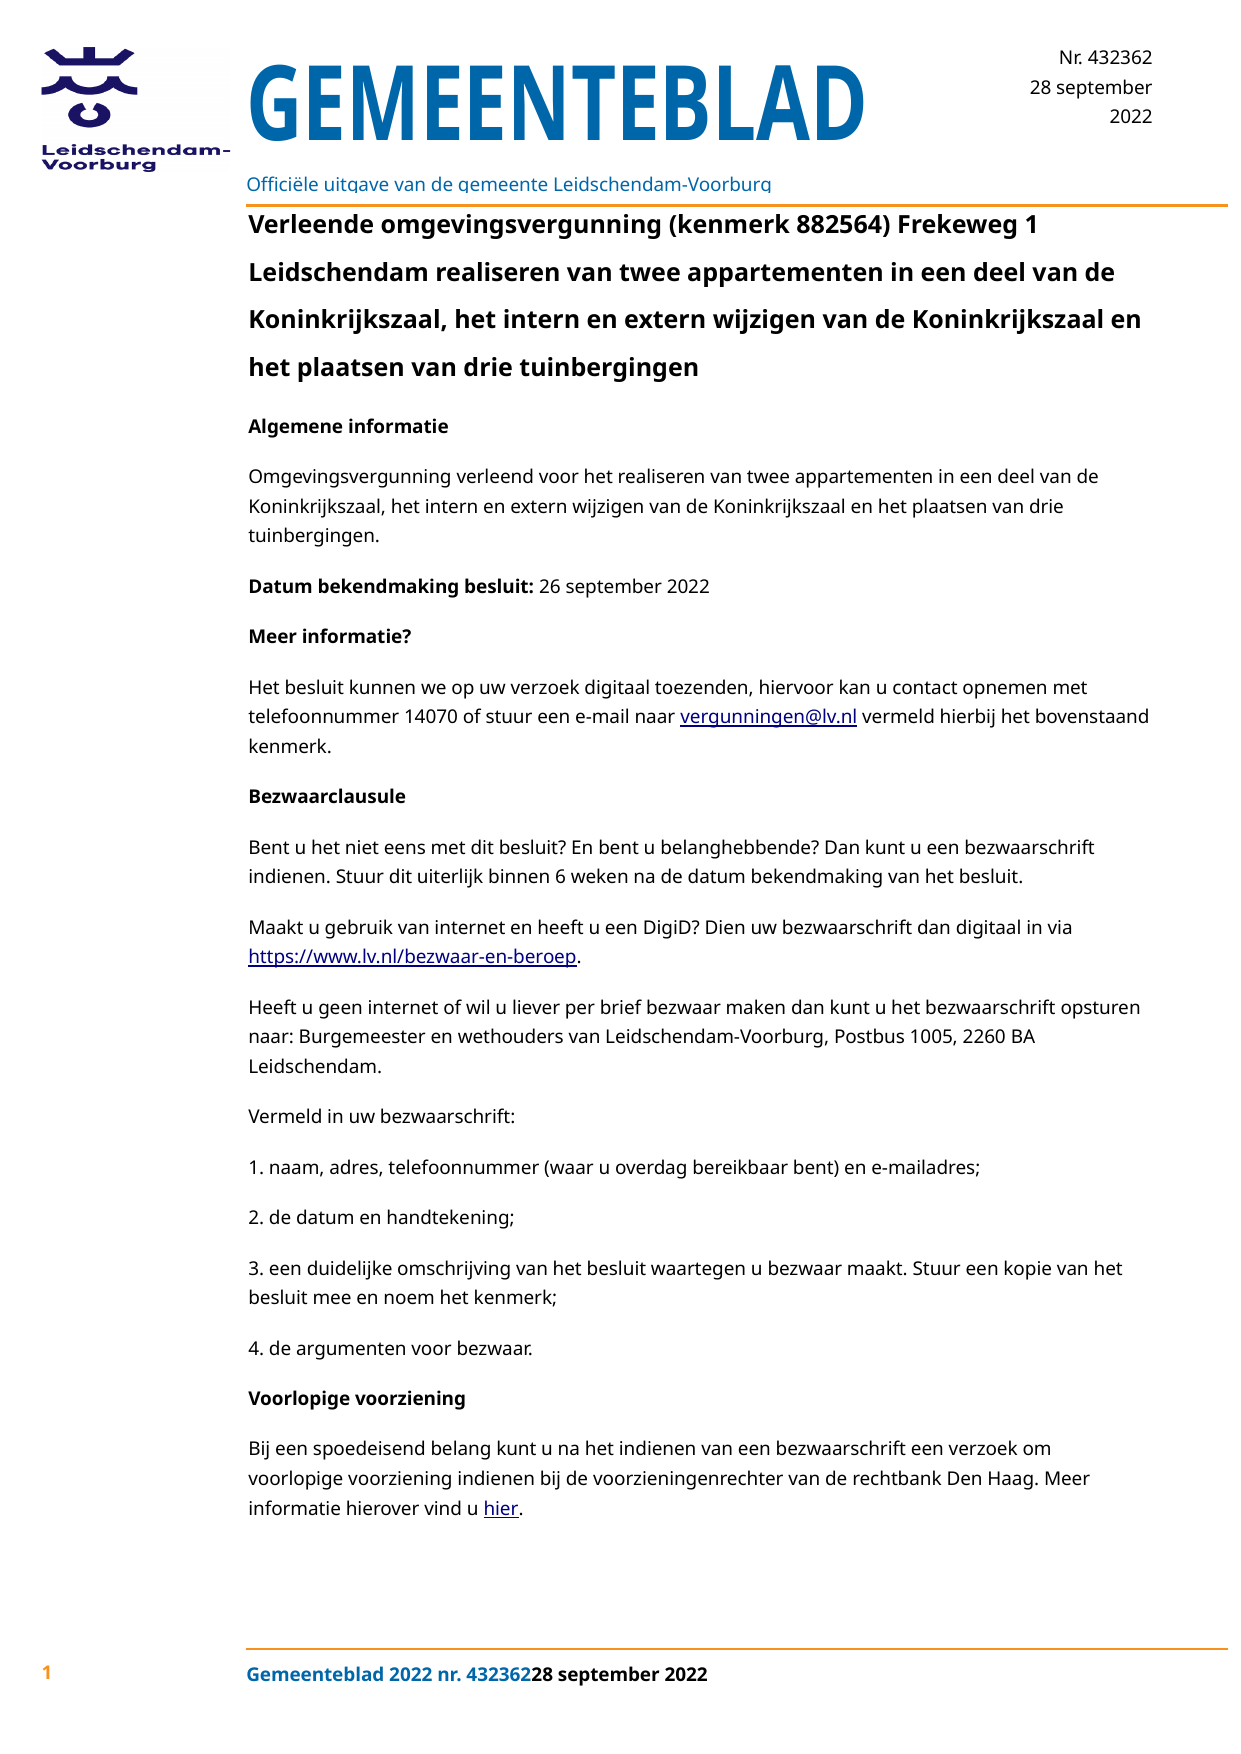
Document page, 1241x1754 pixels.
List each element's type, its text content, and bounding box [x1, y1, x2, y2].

text Verleende omgevingsvergunning (kenmerk 882564) Frekeweg 1 Leidschendam realiseren van twee appartementen in een deel van de Koninkrijkszaal, het intern en extern wijzigen van de Koninkrijkszaal en het plaatsen van drie tuinbergingen [248, 207, 1152, 384]
text Het besluit kunnen we op uw verzoek digitaal toezenden, hiervoor kan u contact opnemen met telefoonnummer 14070 of stuur een e-mail naar vergunningen@lv.nl vermeld hierbij het bovenstaand kenmerk. [248, 674, 1152, 759]
text Heeft u geen internet of wil u liever per brief bezwaar maken dan kunt u het bezwaarschrift opsturen naar: Burgemeester en wethouders van Leidschendam-Voorburg, Postbus 1005, 2260 BA Leidschendam. [248, 994, 1152, 1079]
text 1. naam, adres, telefoonnummer (waar u overdag bereikbaar bent) en e-mailadres; [248, 1154, 1152, 1180]
text Bezwaarclausule [248, 783, 1152, 809]
text Datum bekendmaking besluit: 26 september 2022 [248, 573, 1152, 599]
text 3. een duidelijke omschrijving van het besluit waartegen u bezwaar maakt. Stuur een kopie van het besluit mee en noem het kenmerk; [248, 1255, 1152, 1310]
text Vermeld in uw bezwaarschrift: [248, 1103, 1152, 1129]
text Maakt u gebruik van internet en heeft u een DigiD? Dien uw bezwaarschrift dan digitaal in via https://www.lv.nl/bezwaar-en-beroep. [248, 914, 1152, 969]
text Bent u het niet eens met dit besluit? En bent u belanghebbende? Dan kunt u een bezwaarschrift indienen. Stuur dit uiterlijk binnen 6 weken na de datum bekendmaking van het besluit. [248, 834, 1152, 889]
picture [41, 47, 231, 172]
text Omgevingsvergunning verleend voor het realiseren van twee appartementen in een deel van de Koninkrijkszaal, het intern en extern wijzigen van de Koninkrijkszaal en het plaatsen van drie tuinbergingen. [248, 463, 1152, 548]
text Meer informatie? [248, 623, 1152, 649]
text Voorlopige voorziening [248, 1385, 1152, 1411]
text 4. de argumenten voor bezwaar. [248, 1335, 1152, 1361]
text 2. de datum en handtekening; [248, 1204, 1152, 1230]
text Algemene informatie [248, 413, 1152, 439]
text Bij een spoedeisend belang kunt u na het indienen van een bezwaarschrift een verzoek om voorlopige voorziening indienen bij de voorzieningenrechter van de rechtbank Den Haag. Meer informatie hierover vind u hier. [248, 1436, 1152, 1521]
